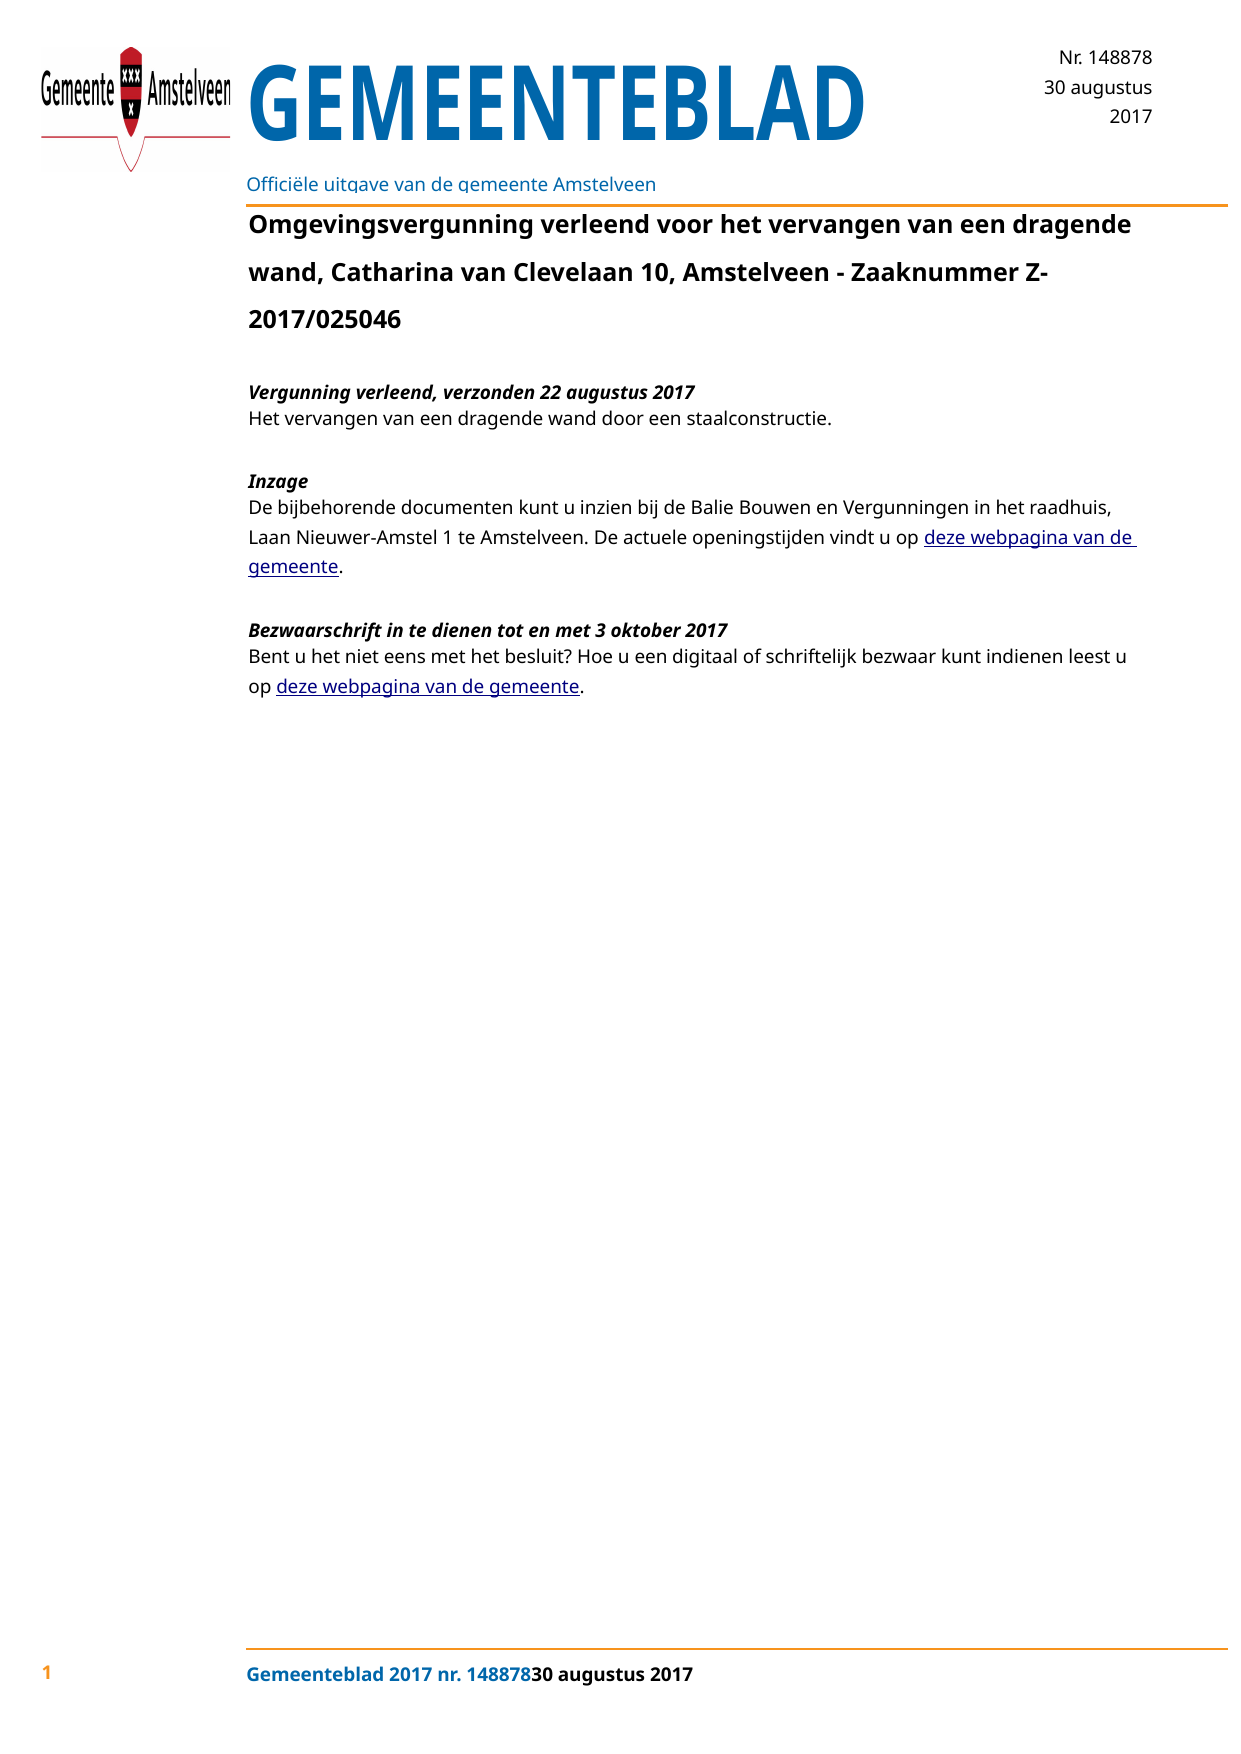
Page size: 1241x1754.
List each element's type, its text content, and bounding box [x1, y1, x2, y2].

text Bezwaarschrift in te dienen tot en met 3 oktober 2017 [248, 618, 1152, 643]
text Vergunning verleend, verzonden 22 augustus 2017 [248, 379, 1152, 405]
text Omgevingsvergunning verleend voor het vervangen van een dragende wand, Catharina van Clevelaan 10, Amstelveen - Zaaknummer Z-2017/025046 [248, 207, 1152, 336]
text Het vervangen van een dragende wand door een staalconstructie. [248, 405, 1152, 431]
text De bijbehorende documenten kunt u inzien bij de Balie Bouwen en Vergunningen in het raadhuis, Laan Nieuwer-Amstel 1 te Amstelveen. De actuele openingstijden vindt u op deze webpagina van de gemeente. [248, 494, 1152, 579]
text Bent u het niet eens met het besluit? Hoe u een digitaal of schriftelijk bezwaar kunt indienen leest u op deze webpagina van de gemeente. [248, 643, 1152, 699]
text Inzage [248, 469, 1152, 494]
picture [41, 47, 231, 172]
